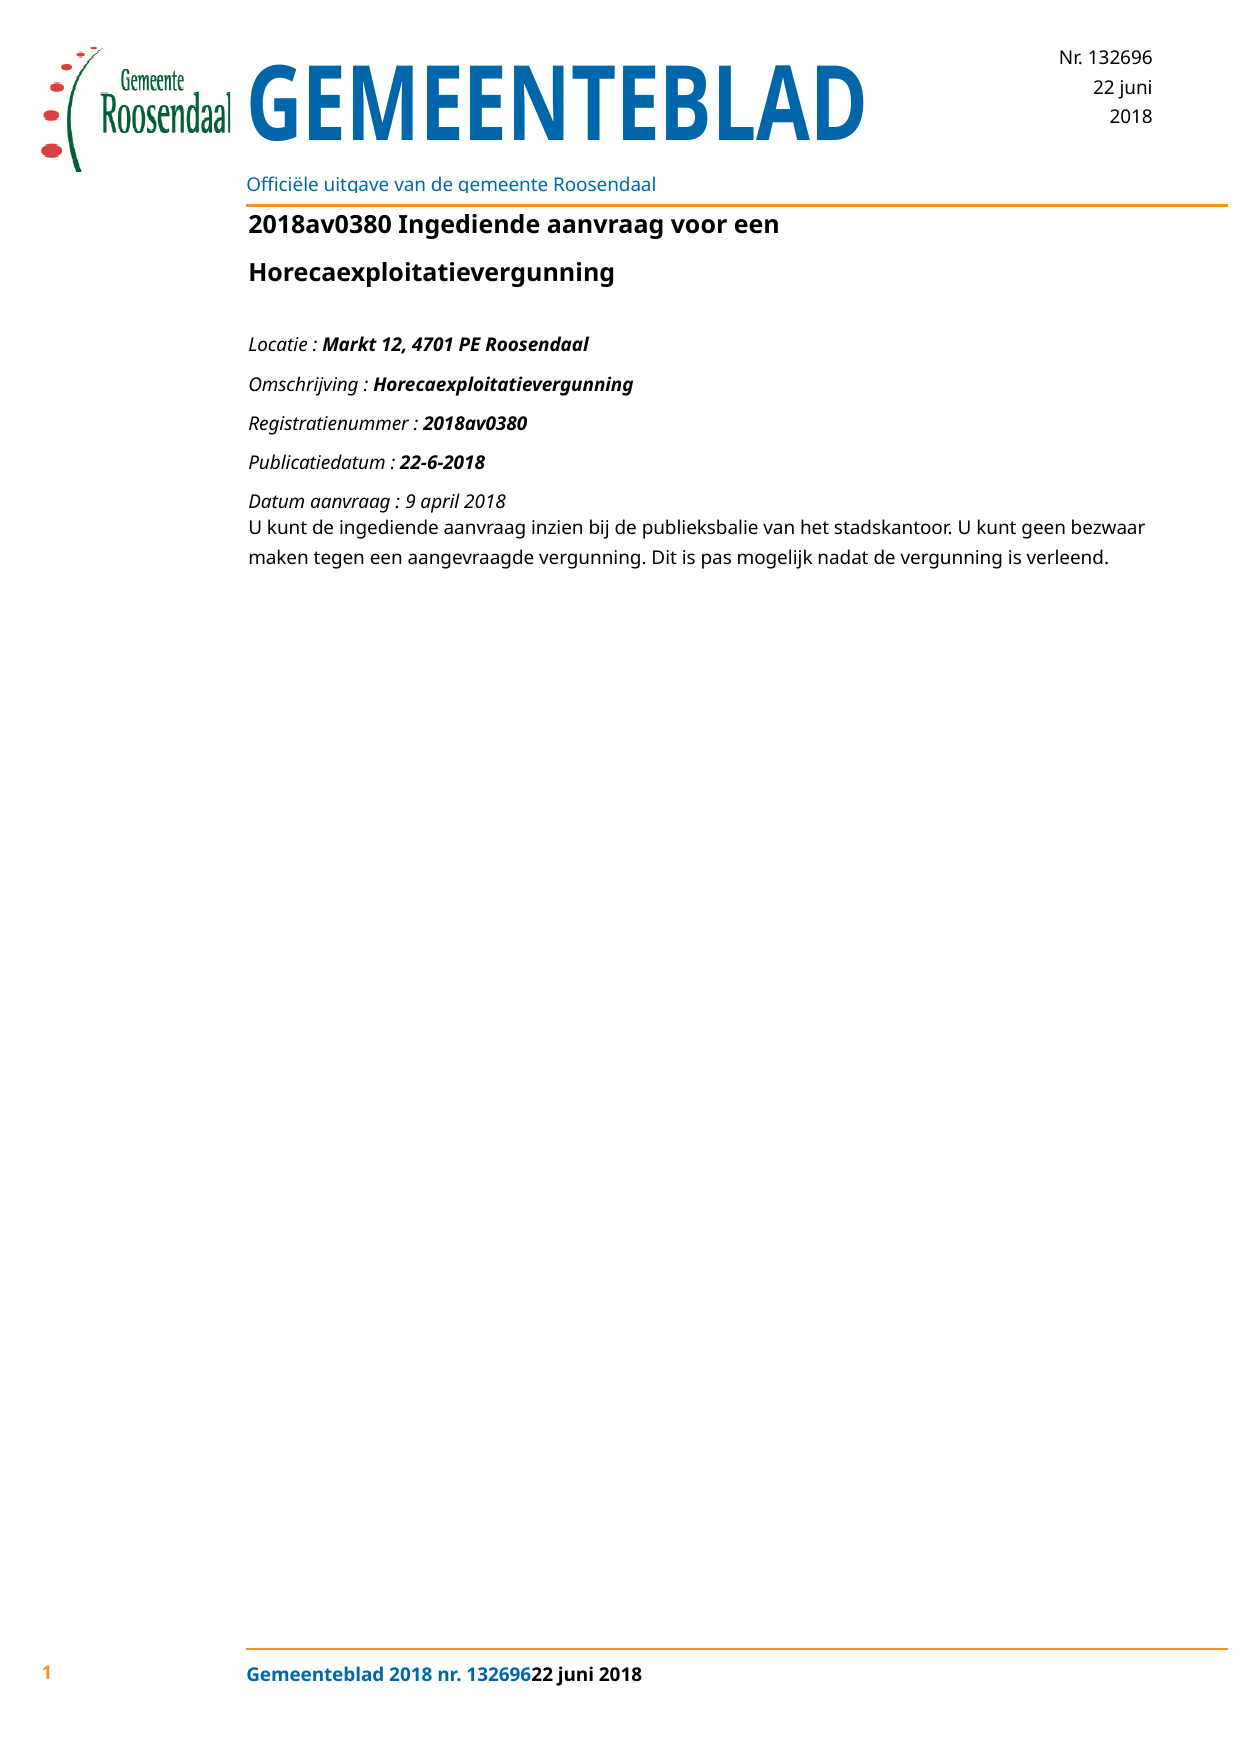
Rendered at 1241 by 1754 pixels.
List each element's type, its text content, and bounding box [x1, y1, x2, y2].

text 2018av0380 Ingediende aanvraag voor een Horecaexploitatievergunning [248, 207, 1152, 288]
text U kunt de ingediende aanvraag inzien bij de publieksbalie van het stadskantoor. U kunt geen bezwaar maken tegen een aangevraagde vergunning. Dit is pas mogelijk nadat de vergunning is verleend. [248, 514, 1152, 569]
picture [41, 47, 231, 172]
text Datum aanvraag : 9 april 2018 [248, 488, 1152, 514]
text Publicatiedatum : 22-6-2018 [248, 449, 1152, 475]
text Omschrijving : Horecaexploitatievergunning [248, 371, 1152, 396]
text Registratienummer : 2018av0380 [248, 410, 1152, 436]
text Locatie : Markt 12, 4701 PE Roosendaal [248, 331, 1152, 357]
